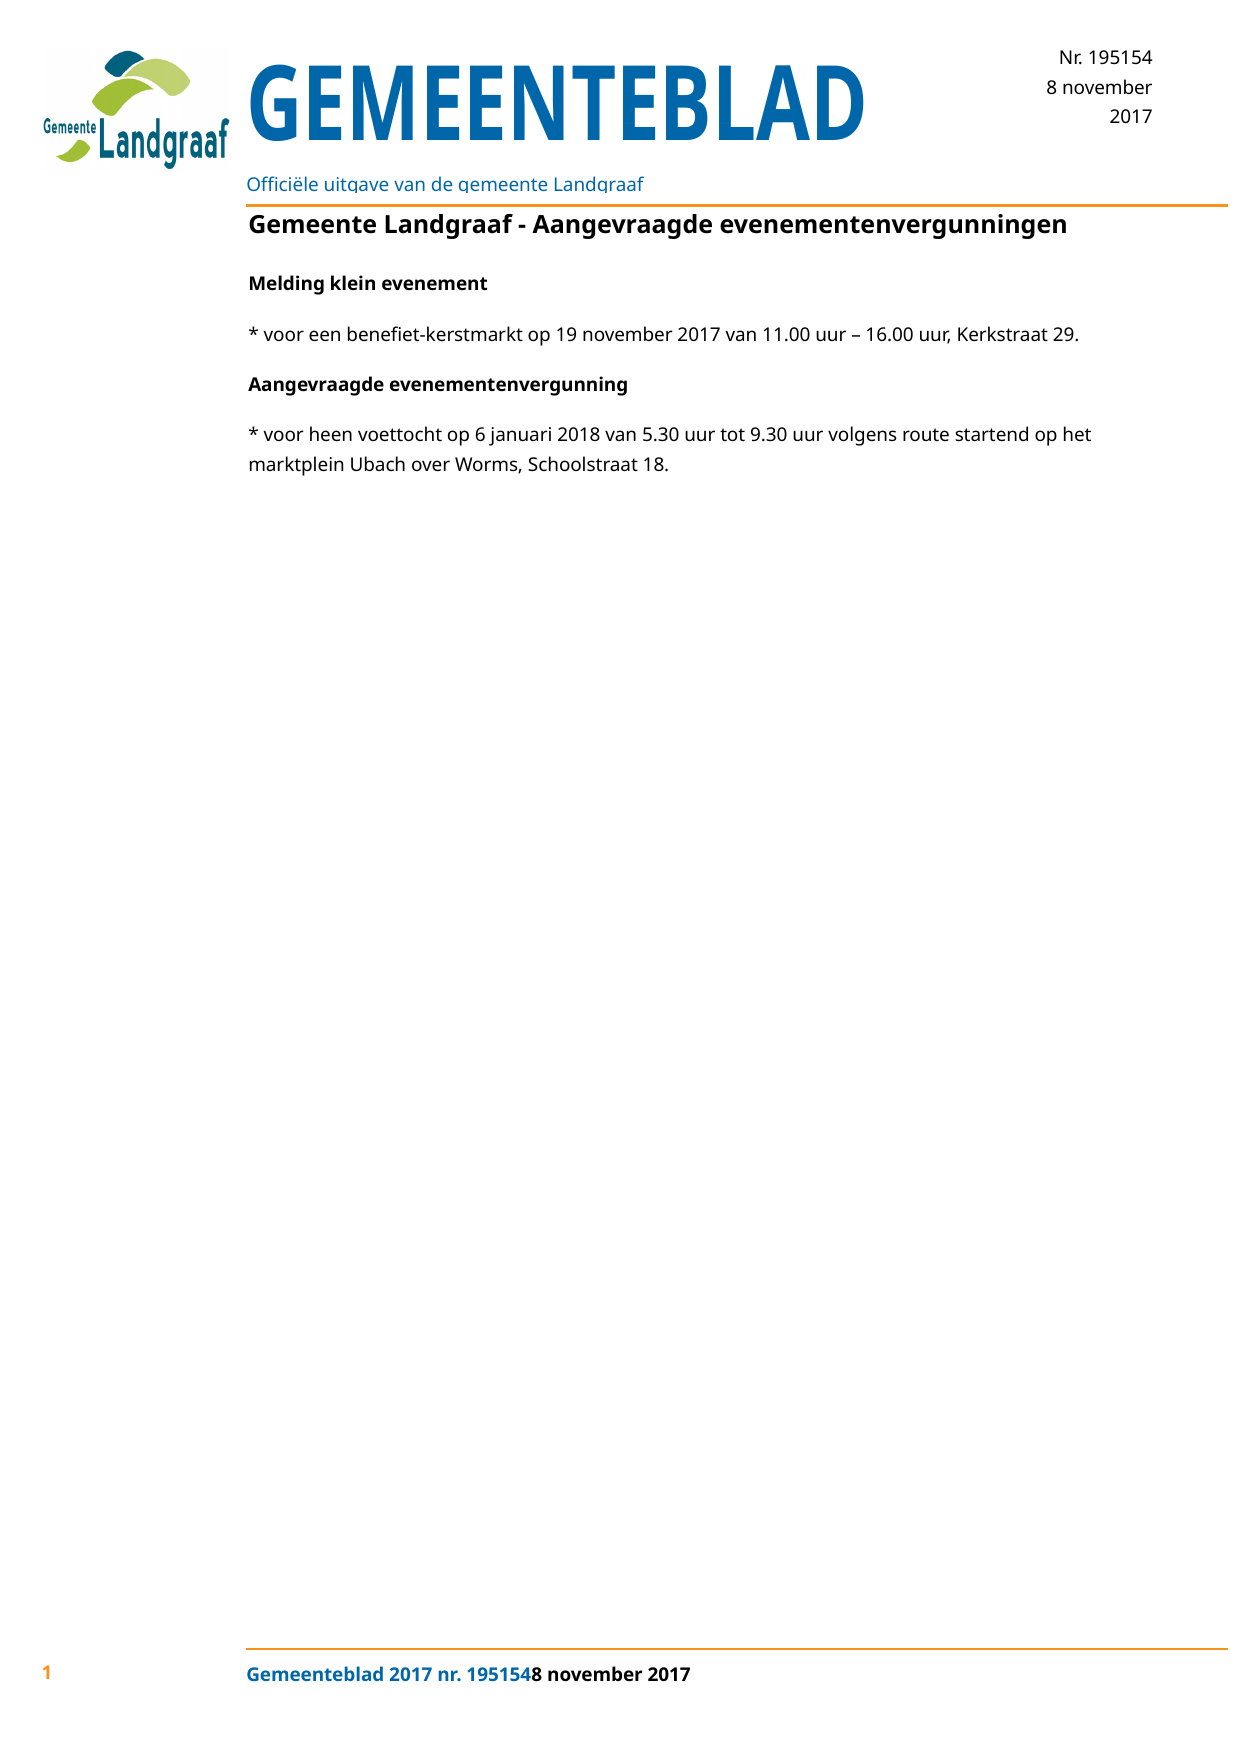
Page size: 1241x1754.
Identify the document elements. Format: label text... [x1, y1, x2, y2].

text Aangevraagde evenementenvergunning [248, 371, 1152, 397]
text Gemeente Landgraaf - Aangevraagde evenementenvergunningen [248, 207, 1152, 241]
text Melding klein evenement [248, 270, 1152, 296]
picture [41, 47, 231, 172]
text * voor heen voettocht op 6 januari 2018 van 5.30 uur tot 9.30 uur volgens route startend op het marktplein Ubach over Worms, Schoolstraat 18. [248, 422, 1152, 477]
text * voor een benefiet-kerstmarkt op 19 november 2017 van 11.00 uur – 16.00 uur, Kerkstraat 29. [248, 321, 1152, 346]
